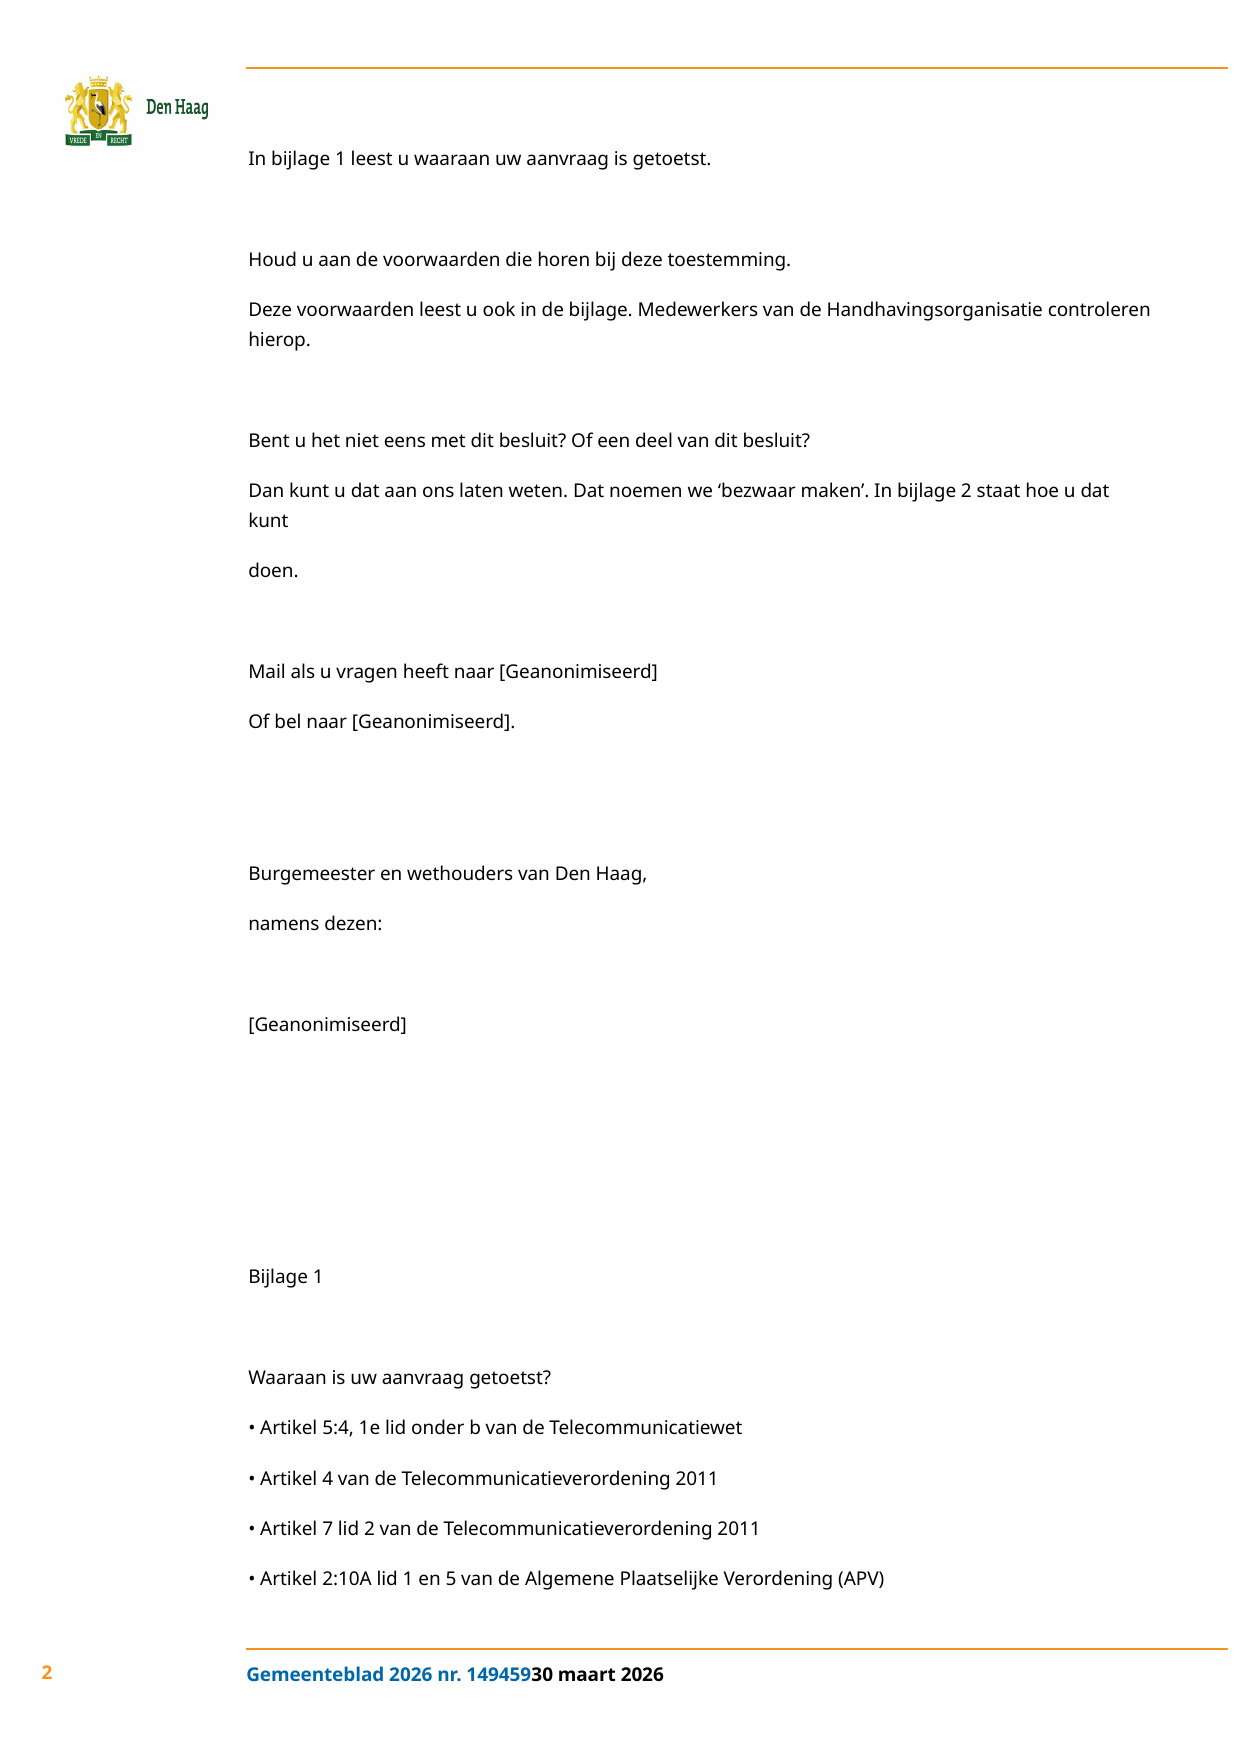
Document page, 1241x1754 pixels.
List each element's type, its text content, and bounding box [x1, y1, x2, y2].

text Dan kunt u dat aan ons laten weten. Dat noemen we ‘bezwaar maken’. In bijlage 2 staat hoe u dat kunt [248, 477, 1152, 533]
text • Artikel 7 lid 2 van de Telecommunicatieverordening 2011 [248, 1515, 1152, 1541]
text In bijlage 1 leest u waaraan uw aanvraag is getoetst. [248, 145, 1152, 171]
text Mail als u vragen heeft naar [Geanonimiseerd] [248, 658, 1152, 684]
text • Artikel 4 van de Telecommunicatieverordening 2011 [248, 1465, 1152, 1491]
text doen. [248, 557, 1152, 583]
text Waaraan is uw aanvraag getoetst? [248, 1364, 1152, 1390]
text Deze voorwaarden leest u ook in de bijlage. Medewerkers van de Handhavingsorganisatie controleren hierop. [248, 296, 1152, 352]
text Houd u aan de voorwaarden die horen bij deze toestemming. [248, 246, 1152, 272]
text Bent u het niet eens met dit besluit? Of een deel van dit besluit? [248, 427, 1152, 453]
text • Artikel 5:4, 1e lid onder b van de Telecommunicatiewet [248, 1414, 1152, 1440]
text [Geanonimiseerd] [248, 1011, 1152, 1037]
text • Artikel 2:10A lid 1 en 5 van de Algemene Plaatselijke Verordening (APV) [248, 1566, 1152, 1591]
text Of bel naar [Geanonimiseerd]. [248, 708, 1152, 734]
picture [41, 47, 231, 172]
text namens dezen: [248, 910, 1152, 936]
text Burgemeester en wethouders van Den Haag, [248, 860, 1152, 886]
text Bijlage 1 [248, 1263, 1152, 1289]
